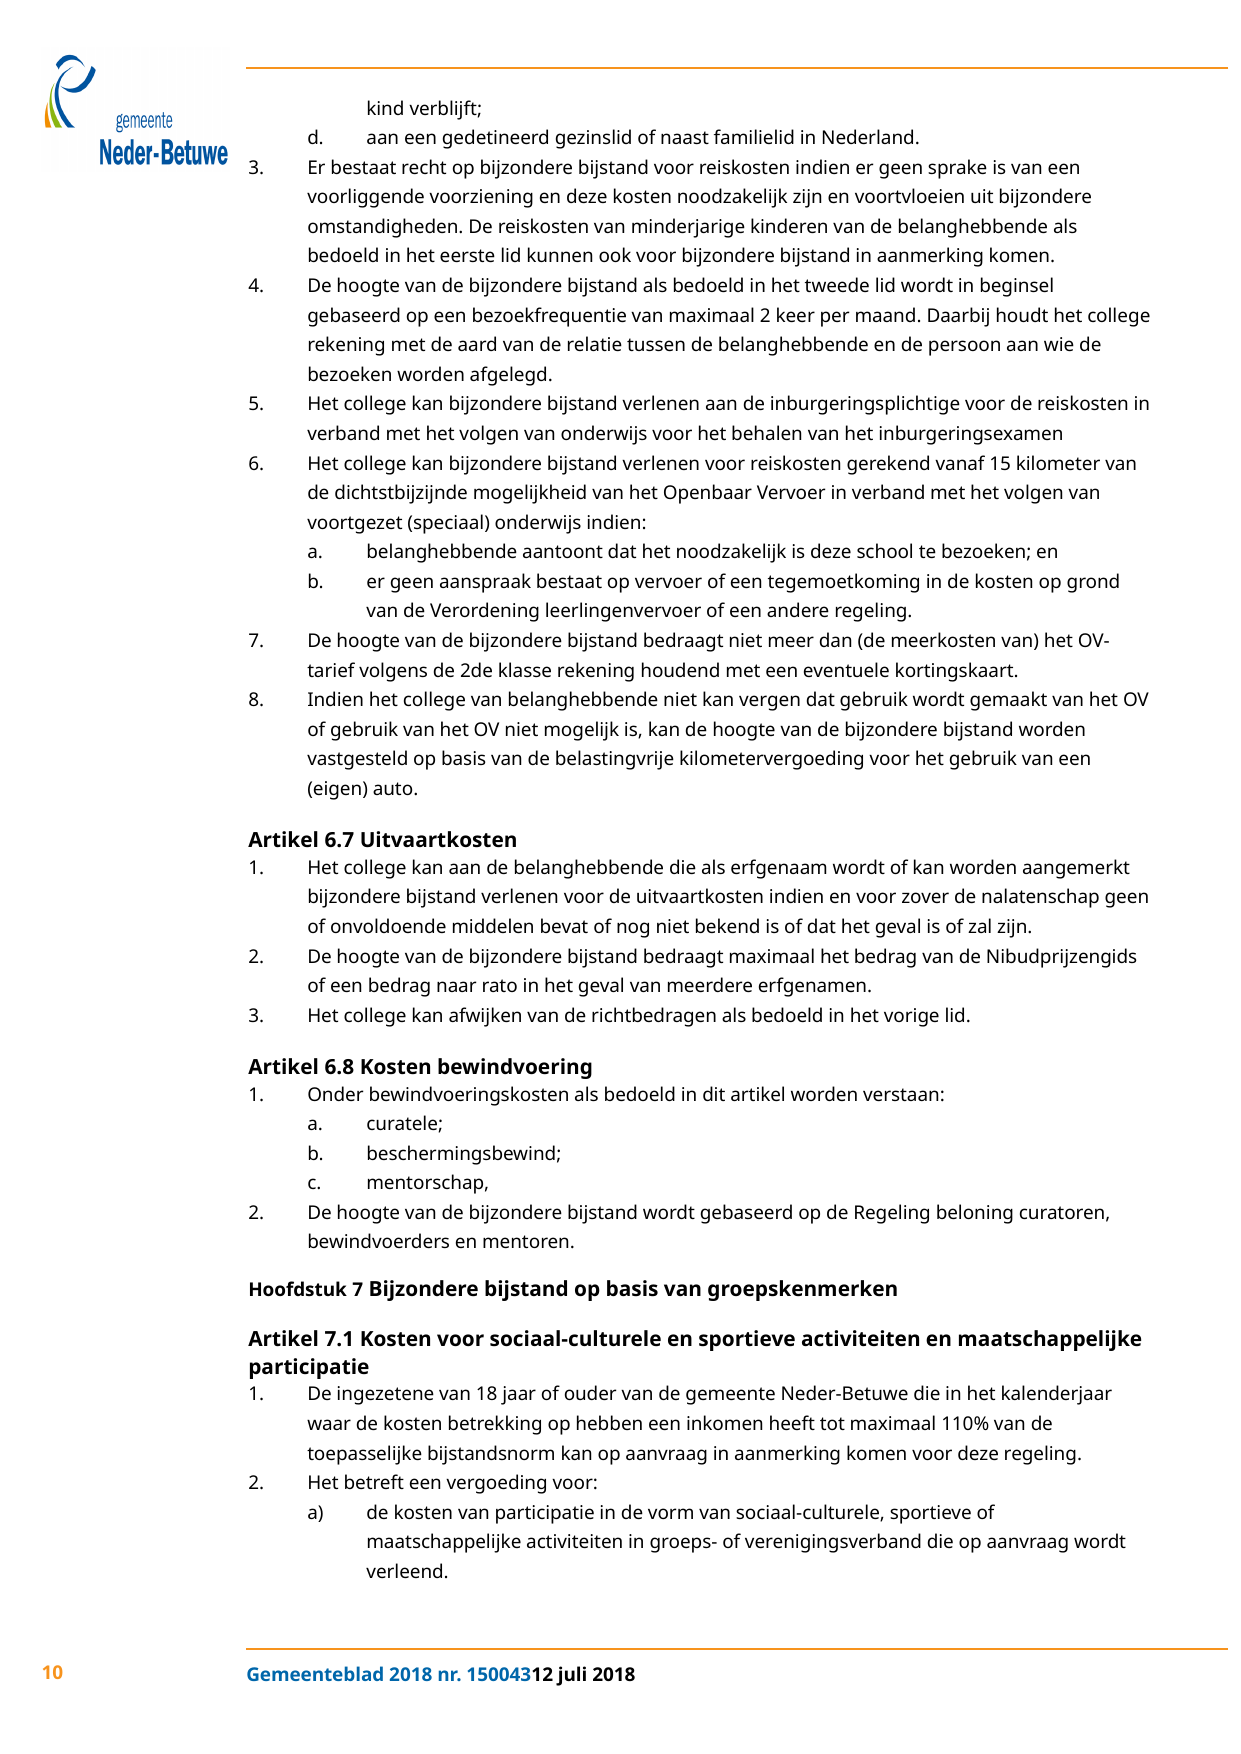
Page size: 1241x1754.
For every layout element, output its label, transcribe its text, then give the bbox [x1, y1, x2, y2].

list De hoogte van de bijzondere bijstand bedraagt maximaal het bedrag van de Nibudprijzengids of een bedrag naar rato in het geval van meerdere erfgenamen. [248, 943, 1152, 998]
text Hoofdstuk 7 Bijzondere bijstand op basis van groepskenmerken [248, 1274, 1152, 1303]
list Onder bewindvoeringskosten als bedoeld in dit artikel worden verstaan: [248, 1081, 1152, 1107]
list er geen aanspraak bestaat op vervoer of een tegemoetkoming in de kosten op grond van de Verordening leerlingenvervoer of een andere regeling. [307, 568, 1152, 623]
list mentorschap, [307, 1169, 1152, 1195]
list Het college kan bijzondere bijstand verlenen voor reiskosten gerekend vanaf 15 kilometer van de dichtstbijzijnde mogelijkheid van het Openbaar Vervoer in verband met het volgen van voortgezet (speciaal) onderwijs indien: [248, 450, 1152, 535]
text Artikel 7.1 Kosten voor sociaal-culturele en sportieve activiteiten en maatschappelijke participatie [248, 1324, 1152, 1381]
list Het college kan bijzondere bijstand verlenen aan de inburgeringsplichtige voor de reiskosten in verband met het volgen van onderwijs voor het behalen van het inburgeringsexamen [248, 391, 1152, 446]
list De ingezetene van 18 jaar of ouder van de gemeente Neder-Betuwe die in het kalenderjaar waar de kosten betrekking op hebben een inkomen heeft tot maximaal 110% van de toepasselijke bijstandsnorm kan op aanvraag in aanmerking komen voor deze regeling. [248, 1381, 1152, 1465]
list De hoogte van de bijzondere bijstand als bedoeld in het tweede lid wordt in beginsel gebaseerd op een bezoekfrequentie van maximaal 2 keer per maand. Daarbij houdt het college rekening met de aard van de relatie tussen de belanghebbende en de persoon aan wie de bezoeken worden afgelegd. [248, 272, 1152, 387]
list Het betreft een vergoeding voor: [248, 1469, 1152, 1495]
picture [41, 47, 231, 172]
list kind verblijft; [307, 95, 1152, 121]
list de kosten van participatie in de vorm van sociaal-culturele, sportieve of maatschappelijke activiteiten in groeps- of verenigingsverband die op aanvraag wordt verleend. [307, 1499, 1152, 1584]
list De hoogte van de bijzondere bijstand bedraagt niet meer dan (de meerkosten van) het OV-tarief volgens de 2de klasse rekening houdend met een eventuele kortingskaart. [248, 627, 1152, 683]
text Artikel 6.8 Kosten bewindvoering [248, 1052, 1152, 1081]
list De hoogte van de bijzondere bijstand wordt gebaseerd op de Regeling beloning curatoren, bewindvoerders en mentoren. [248, 1199, 1152, 1254]
list Het college kan aan de belanghebbende die als erfgenaam wordt of kan worden aangemerkt bijzondere bijstand verlenen voor de uitvaartkosten indien en voor zover de nalatenschap geen of onvoldoende middelen bevat of nog niet bekend is of dat het geval is of zal zijn. [248, 854, 1152, 939]
text Artikel 6.7 Uitvaartkosten [248, 826, 1152, 854]
list beschermingsbewind; [307, 1140, 1152, 1166]
list belanghebbende aantoont dat het noodzakelijk is deze school te bezoeken; en [307, 538, 1152, 564]
list Indien het college van belanghebbende niet kan vergen dat gebruik wordt gemaakt van het OV of gebruik van het OV niet mogelijk is, kan de hoogte van de bijzondere bijstand worden vastgesteld op basis van de belastingvrije kilometervergoeding voor het gebruik van een (eigen) auto. [248, 686, 1152, 801]
list Het college kan afwijken van de richtbedragen als bedoeld in het vorige lid. [248, 1002, 1152, 1028]
list curatele; [307, 1110, 1152, 1136]
list Er bestaat recht op bijzondere bijstand voor reiskosten indien er geen sprake is van een voorliggende voorziening en deze kosten noodzakelijk zijn en voortvloeien uit bijzondere omstandigheden. De reiskosten van minderjarige kinderen van de belanghebbende als bedoeld in het eerste lid kunnen ook voor bijzondere bijstand in aanmerking komen. [248, 154, 1152, 268]
list aan een gedetineerd gezinslid of naast familielid in Nederland. [307, 124, 1152, 150]
